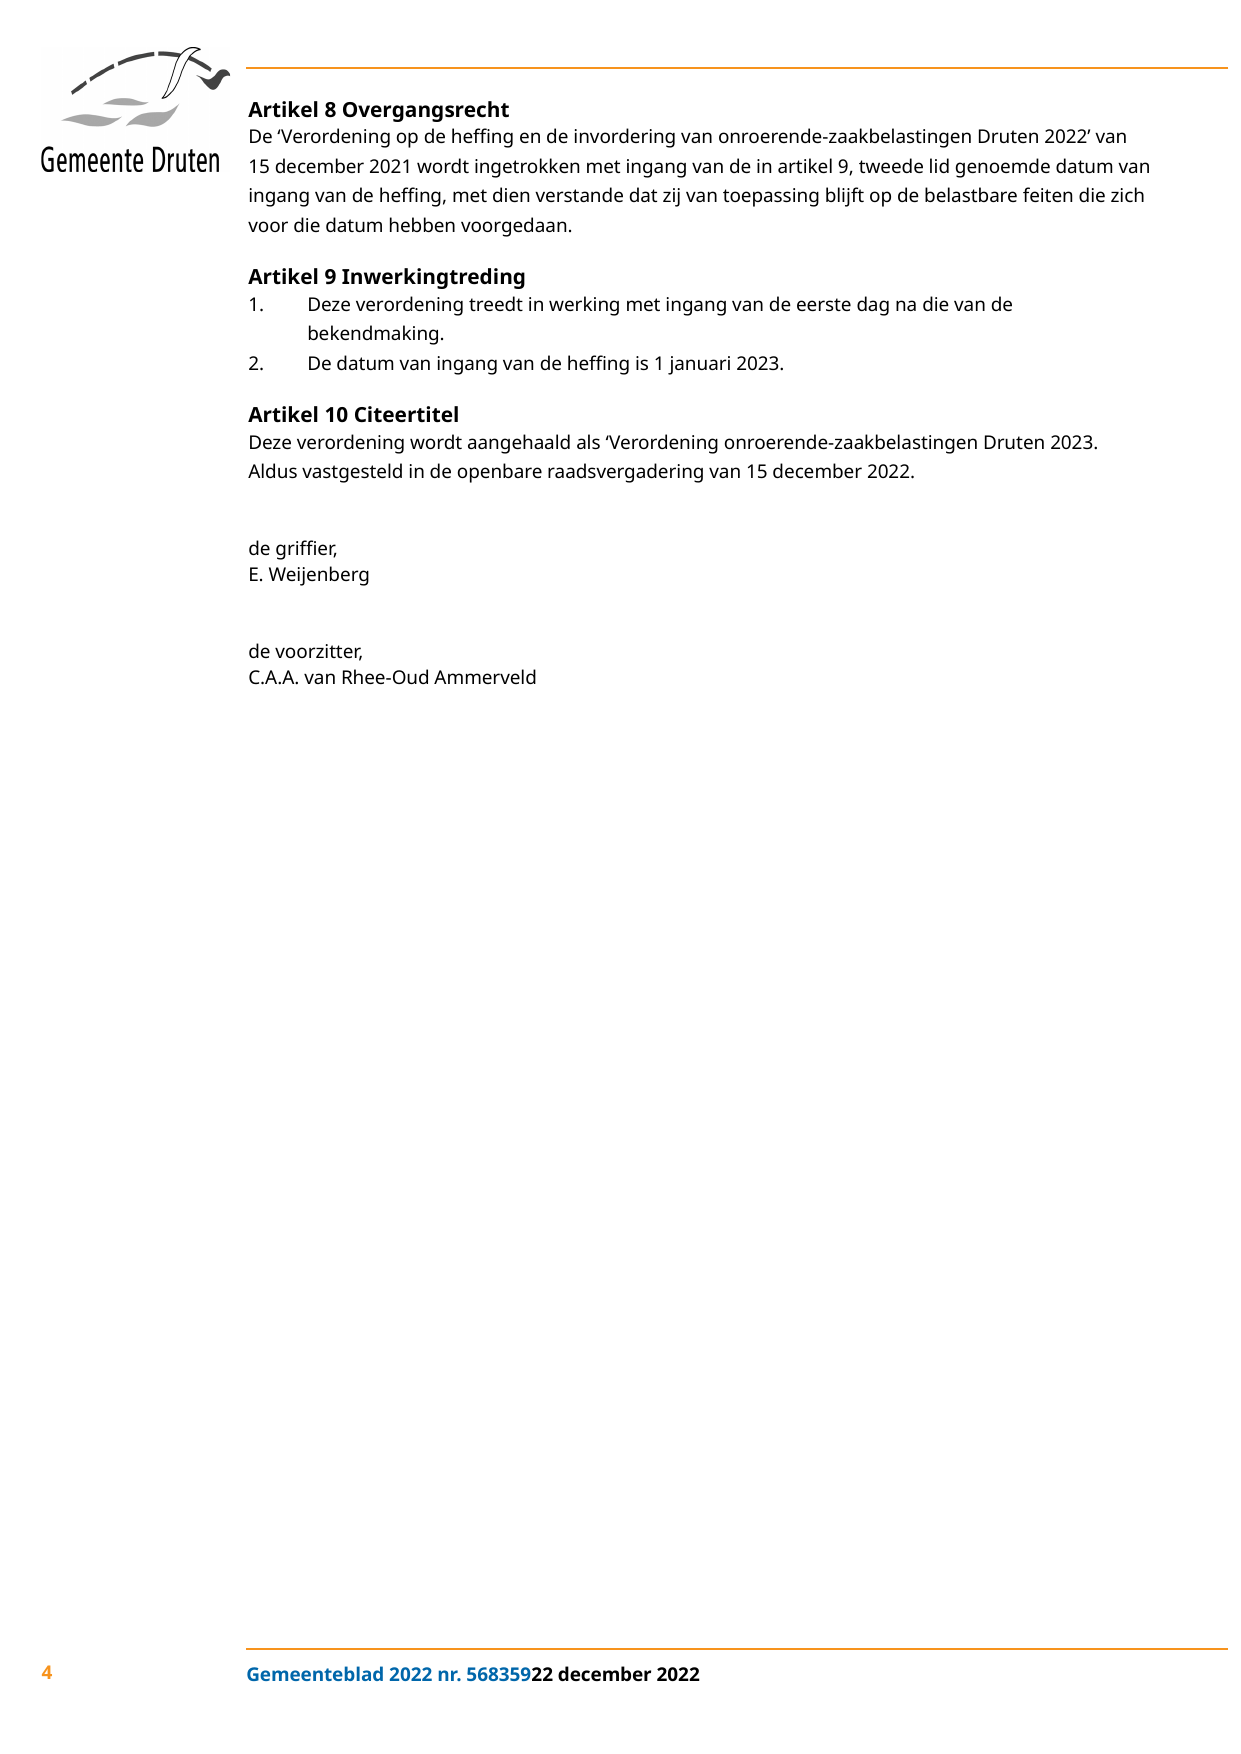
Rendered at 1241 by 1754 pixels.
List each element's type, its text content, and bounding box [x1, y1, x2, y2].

text Deze verordening wordt aangehaald als ‘Verordening onroerende-zaakbelastingen Druten 2023. [248, 429, 1152, 454]
text De ‘Verordening op de heffing en de invordering van onroerende-zaakbelastingen Druten 2022’ van 15 december 2021 wordt ingetrokken met ingang van de in artikel 9, tweede lid genoemde datum van ingang van de heffing, met dien verstande dat zij van toepassing blijft op de belastbare feiten die zich voor die datum hebben voorgedaan. [248, 123, 1152, 238]
text Aldus vastgesteld in de openbare raadsvergadering van 15 december 2022. [248, 458, 1152, 484]
list De datum van ingang van de heffing is 1 januari 2023. [248, 350, 1152, 376]
text Artikel 10 Citeertitel [248, 400, 1152, 429]
list Deze verordening treedt in werking met ingang van de eerste dag na die van de bekendmaking. [248, 291, 1152, 346]
text E. Weijenberg [248, 561, 1152, 587]
text C.A.A. van Rhee-Oud Ammerveld [248, 664, 1152, 690]
text Artikel 9 Inwerkingtreding [248, 262, 1152, 291]
text de griffier, [248, 536, 1152, 561]
text de voorzitter, [248, 638, 1152, 664]
picture [41, 47, 231, 172]
text Artikel 8 Overgangsrecht [248, 95, 1152, 123]
